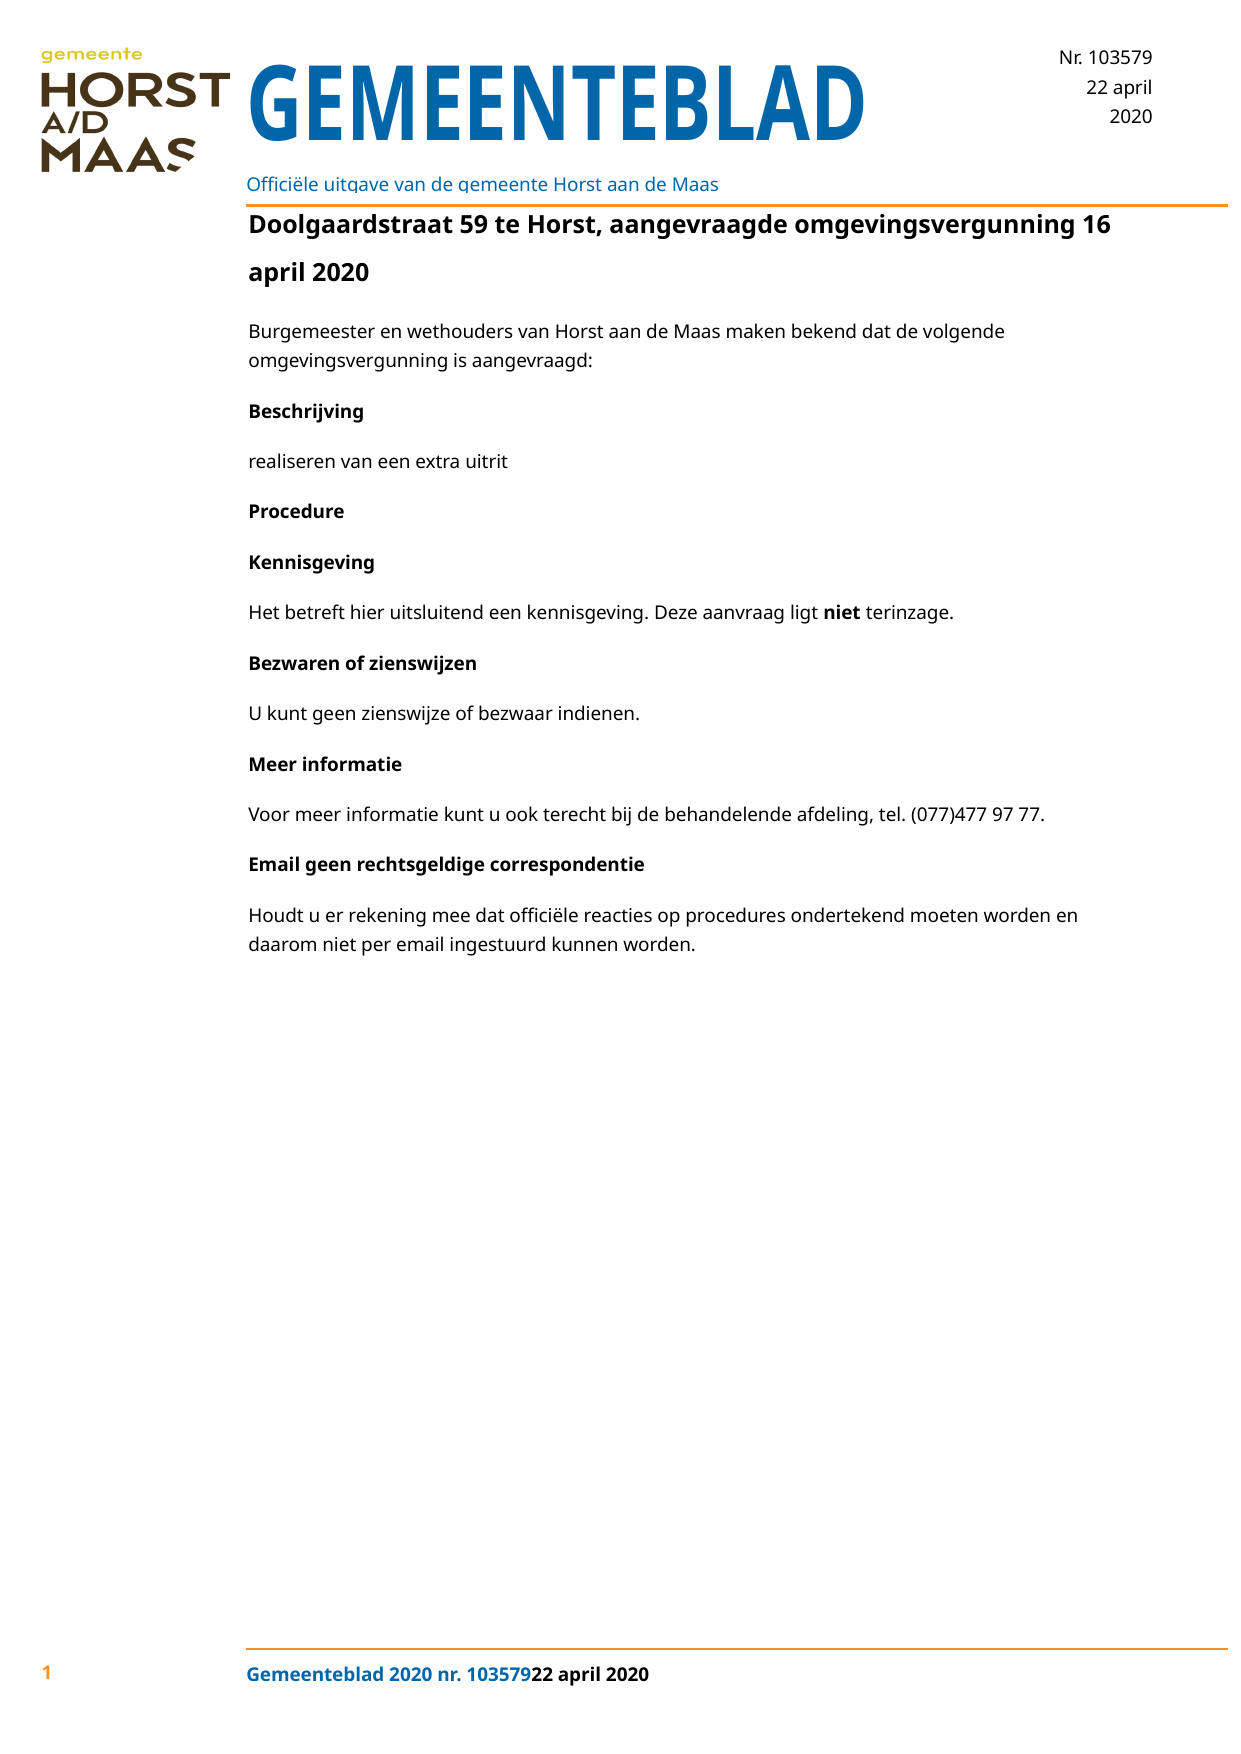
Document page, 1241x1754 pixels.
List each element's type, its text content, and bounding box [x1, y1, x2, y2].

text Doolgaardstraat 59 te Horst, aangevraagde omgevingsvergunning 16 april 2020 [248, 207, 1152, 288]
text Meer informatie [248, 751, 1152, 777]
text Email geen rechtsgeldige correspondentie [248, 852, 1152, 877]
text Beschrijving [248, 398, 1152, 424]
picture [41, 47, 231, 172]
text Het betreft hier uitsluitend een kennisgeving. Deze aanvraag ligt niet terinzage. [248, 599, 1152, 625]
text Burgemeester en wethouders van Horst aan de Maas maken bekend dat de volgende omgevingsvergunning is aangevraagd: [248, 318, 1152, 373]
text Bezwaren of zienswijzen [248, 650, 1152, 676]
text Houdt u er rekening mee dat officiële reacties op procedures ondertekend moeten worden en daarom niet per email ingestuurd kunnen worden. [248, 902, 1152, 957]
text U kunt geen zienswijze of bezwaar indienen. [248, 700, 1152, 726]
text Kennisgeving [248, 549, 1152, 575]
text realiseren van een extra uitrit [248, 448, 1152, 474]
text Voor meer informatie kunt u ook terecht bij de behandelende afdeling, tel. (077)477 97 77. [248, 801, 1152, 827]
text Procedure [248, 499, 1152, 524]
